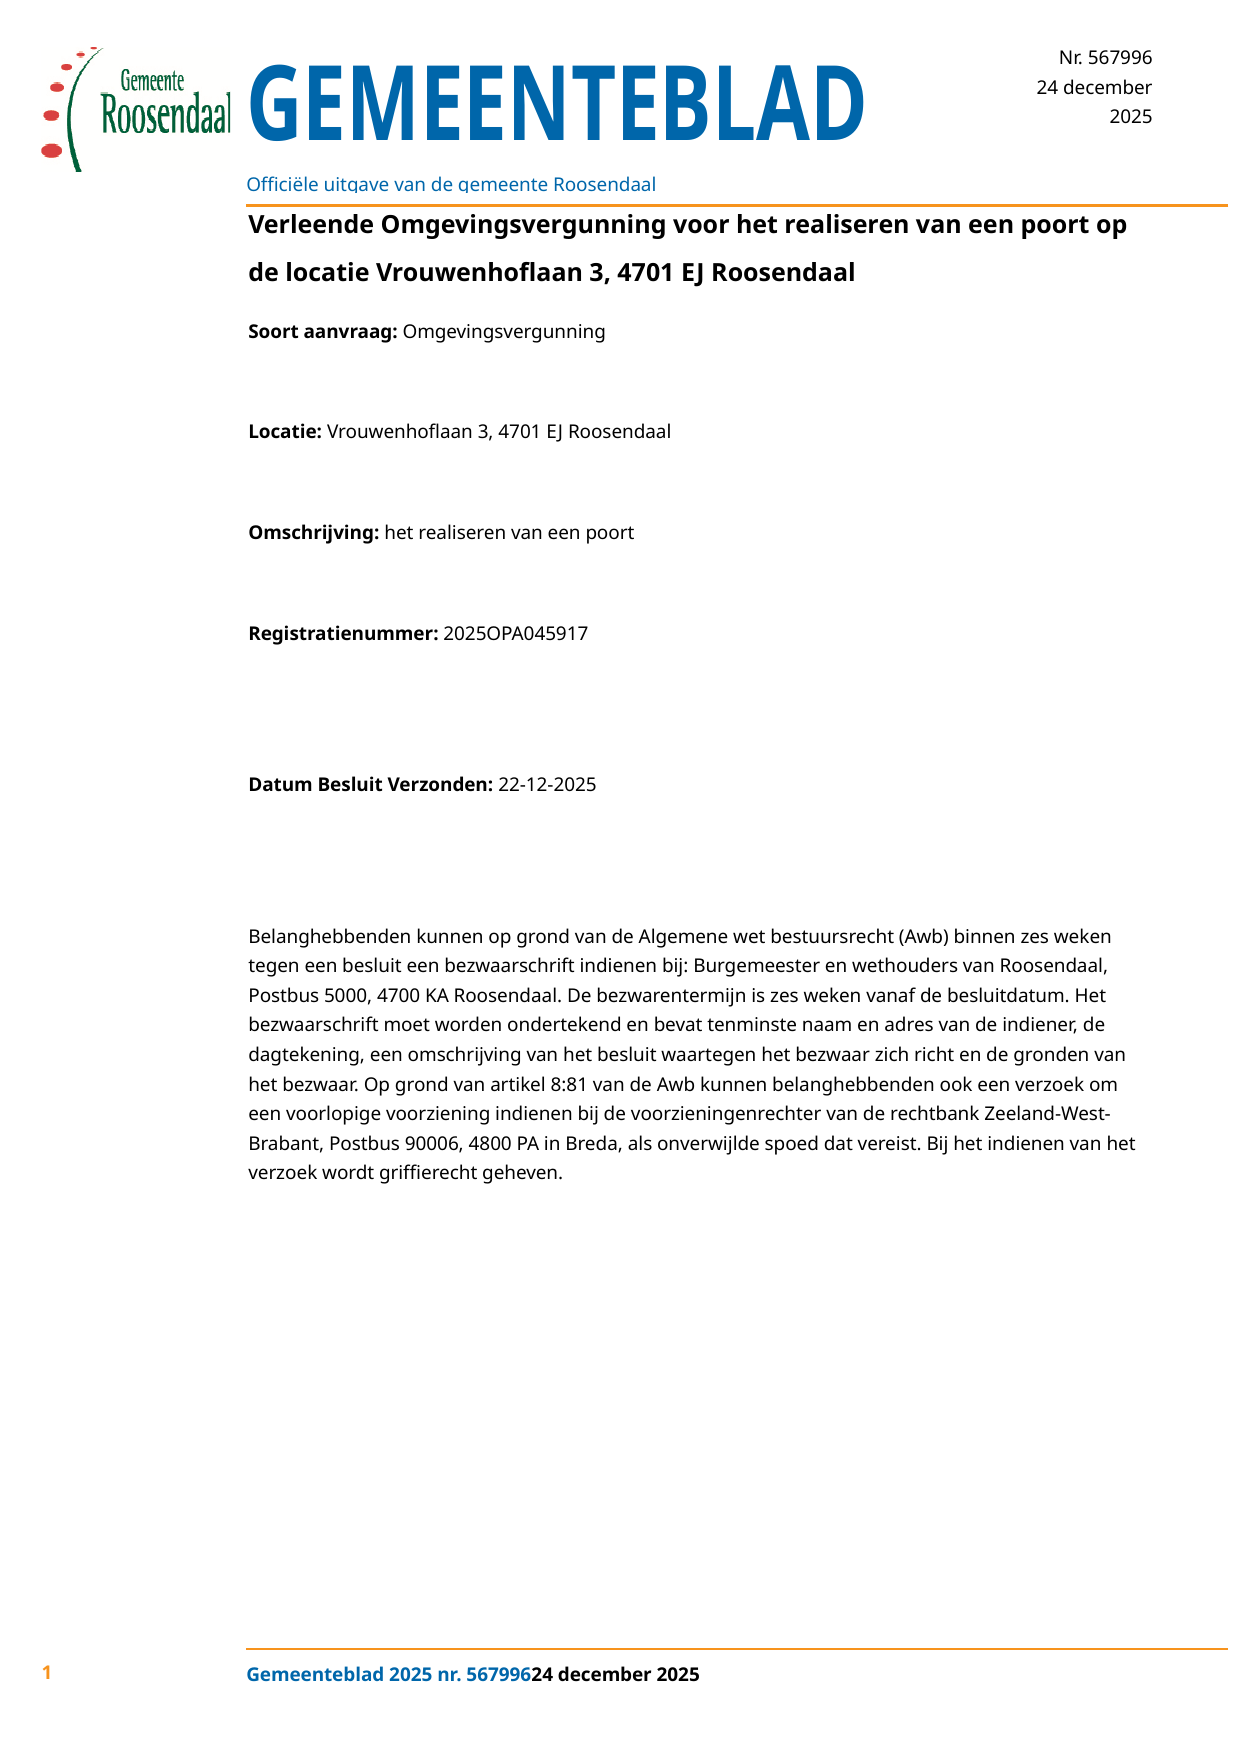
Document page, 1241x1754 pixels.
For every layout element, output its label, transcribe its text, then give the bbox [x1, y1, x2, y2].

text Belanghebbenden kunnen op grond van de Algemene wet bestuursrecht (Awb) binnen zes weken tegen een besluit een bezwaarschrift indienen bij: Burgemeester en wethouders van Roosendaal, Postbus 5000, 4700 KA Roosendaal. De bezwarentermijn is zes weken vanaf de besluitdatum. Het bezwaarschrift moet worden ondertekend en bevat tenminste naam en adres van de indiener, de dagtekening, een omschrijving van het besluit waartegen het bezwaar zich richt en de gronden van het bezwaar. Op grond van artikel 8:81 van de Awb kunnen belanghebbenden ook een verzoek om een voorlopige voorziening indienen bij de voorzieningenrechter van de rechtbank Zeeland-West-Brabant, Postbus 90006, 4800 PA in Breda, als onverwijlde spoed dat vereist. Bij het indienen van het verzoek wordt griffierecht geheven. [248, 923, 1152, 1185]
text Omschrijving: het realiseren van een poort [248, 519, 1152, 545]
text Soort aanvraag: Omgevingsvergunning [248, 318, 1152, 344]
text Verleende Omgevingsvergunning voor het realiseren van een poort op de locatie Vrouwenhoflaan 3, 4701 EJ Roosendaal [248, 207, 1152, 288]
text Datum Besluit Verzonden: 22-12-2025 [248, 772, 1152, 797]
text Registratienummer: 2025OPA045917 [248, 620, 1152, 646]
text Locatie: Vrouwenhoflaan 3, 4701 EJ Roosendaal [248, 419, 1152, 444]
picture [41, 47, 231, 172]
